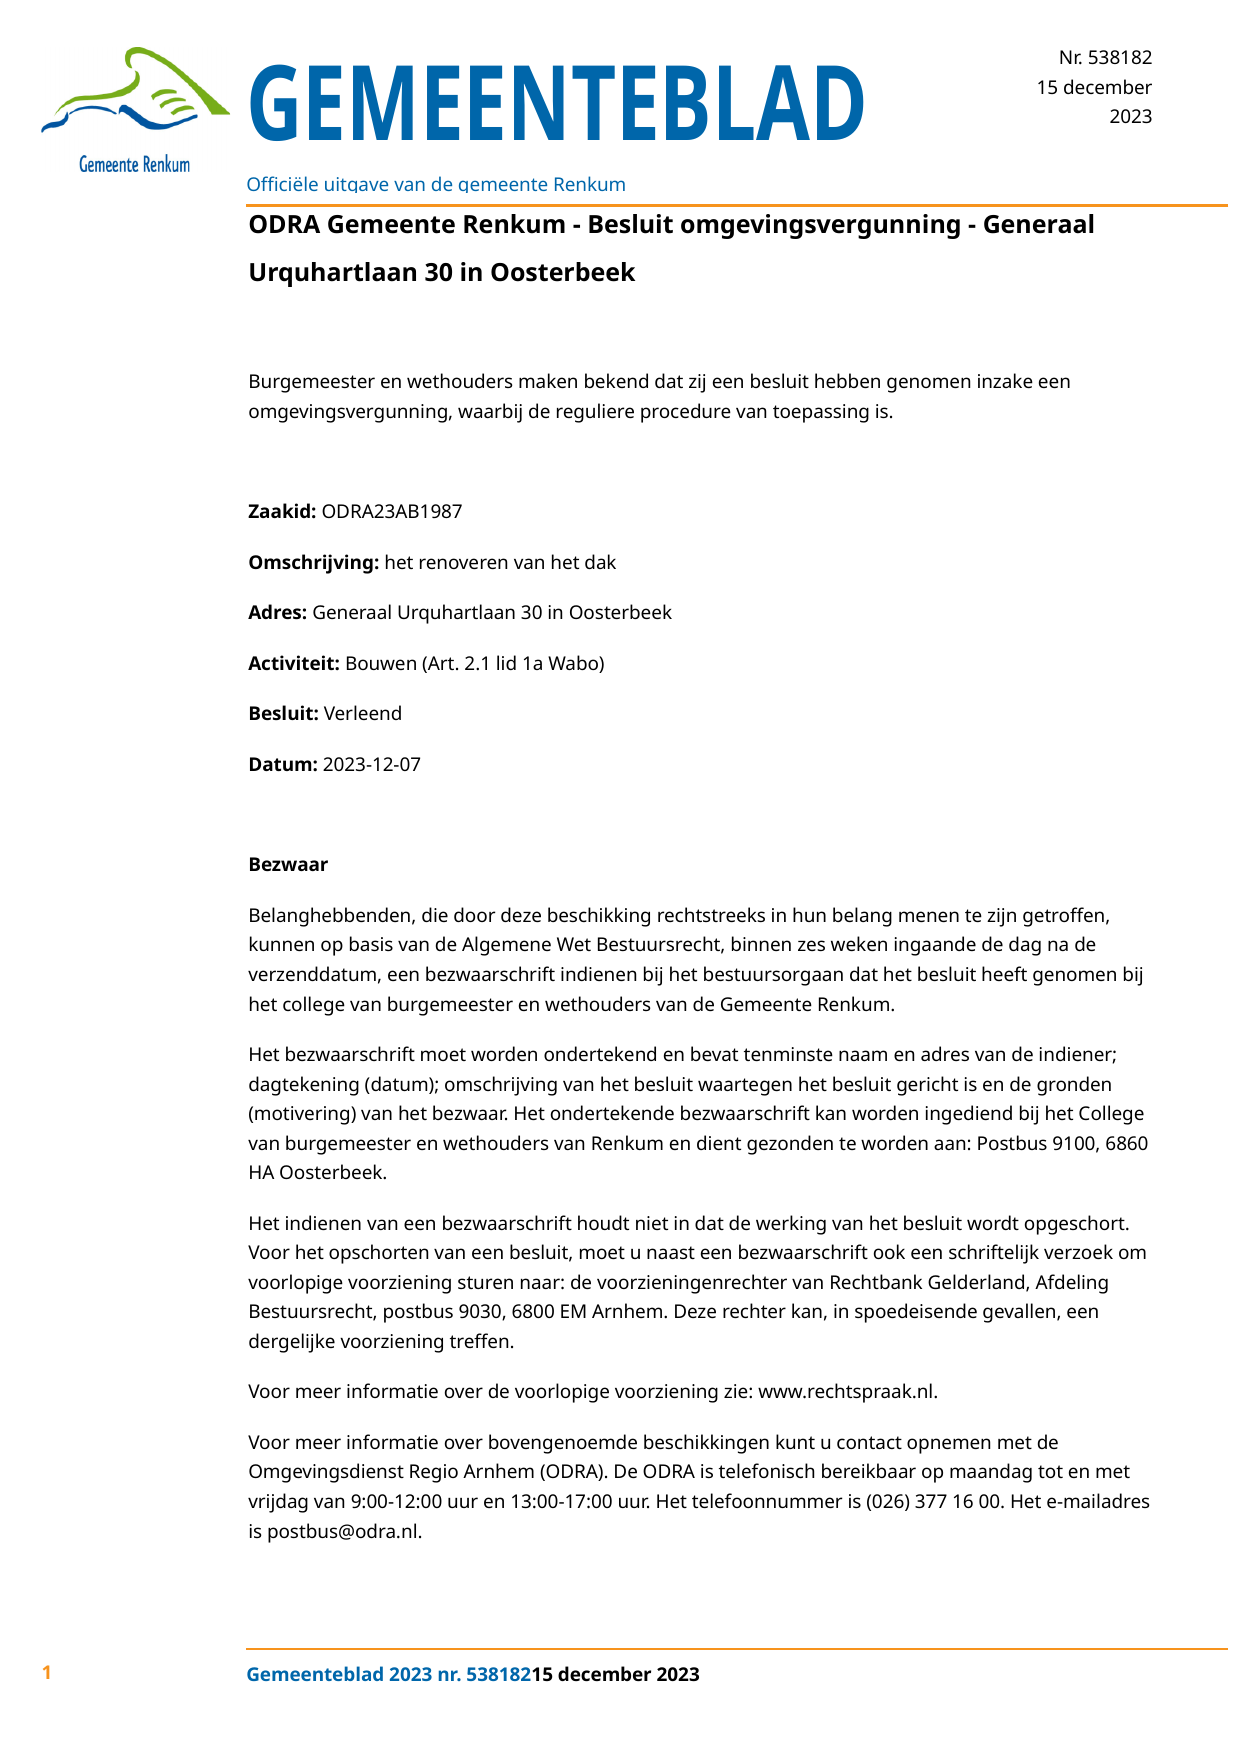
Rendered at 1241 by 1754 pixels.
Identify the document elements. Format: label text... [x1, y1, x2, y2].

text ODRA Gemeente Renkum - Besluit omgevingsvergunning - Generaal Urquhartlaan 30 in Oosterbeek [248, 207, 1152, 288]
text Besluit: Verleend [248, 700, 1152, 726]
text Voor meer informatie over bovengenoemde beschikkingen kunt u contact opnemen met de Omgevingsdienst Regio Arnhem (ODRA). De ODRA is telefonisch bereikbaar op maandag tot en met vrijdag van 9:00-12:00 uur en 13:00-17:00 uur. Het telefoonnummer is (026) 377 16 00. Het e-mailadres is postbus@odra.nl. [248, 1429, 1152, 1544]
text Het indienen van een bezwaarschrift houdt niet in dat de werking van het besluit wordt opgeschort. Voor het opschorten van een besluit, moet u naast een bezwaarschrift ook een schriftelijk verzoek om voorlopige voorziening sturen naar: de voorzieningenrechter van Rechtbank Gelderland, Afdeling Bestuursrecht, postbus 9030, 6800 EM Arnhem. Deze rechter kan, in spoedeisende gevallen, een dergelijke voorziening treffen. [248, 1210, 1152, 1354]
text Datum: 2023-12-07 [248, 751, 1152, 777]
text Omschrijving: het renoveren van het dak [248, 549, 1152, 575]
text Burgemeester en wethouders maken bekend dat zij een besluit hebben genomen inzake een omgevingsvergunning, waarbij de reguliere procedure van toepassing is. [248, 368, 1152, 424]
text Adres: Generaal Urquhartlaan 30 in Oosterbeek [248, 599, 1152, 625]
text Activiteit: Bouwen (Art. 2.1 lid 1a Wabo) [248, 650, 1152, 676]
text Zaakid: ODRA23AB1987 [248, 499, 1152, 524]
text Het bezwaarschrift moet worden ondertekend en bevat tenminste naam en adres van de indiener; dagtekening (datum); omschrijving van het besluit waartegen het besluit gericht is en de gronden (motivering) van het bezwaar. Het ondertekende bezwaarschrift kan worden ingediend bij het College van burgemeester en wethouders van Renkum en dient gezonden te worden aan: Postbus 9100, 6860 HA Oosterbeek. [248, 1041, 1152, 1185]
text Bezwaar [248, 852, 1152, 877]
text Voor meer informatie over de voorlopige voorziening zie: www.rechtspraak.nl. [248, 1379, 1152, 1404]
picture [41, 47, 231, 172]
text Belanghebbenden, die door deze beschikking rechtstreeks in hun belang menen te zijn getroffen, kunnen op basis van de Algemene Wet Bestuursrecht, binnen zes weken ingaande de dag na de verzenddatum, een bezwaarschrift indienen bij het bestuursorgaan dat het besluit heeft genomen bij het college van burgemeester en wethouders van de Gemeente Renkum. [248, 902, 1152, 1017]
